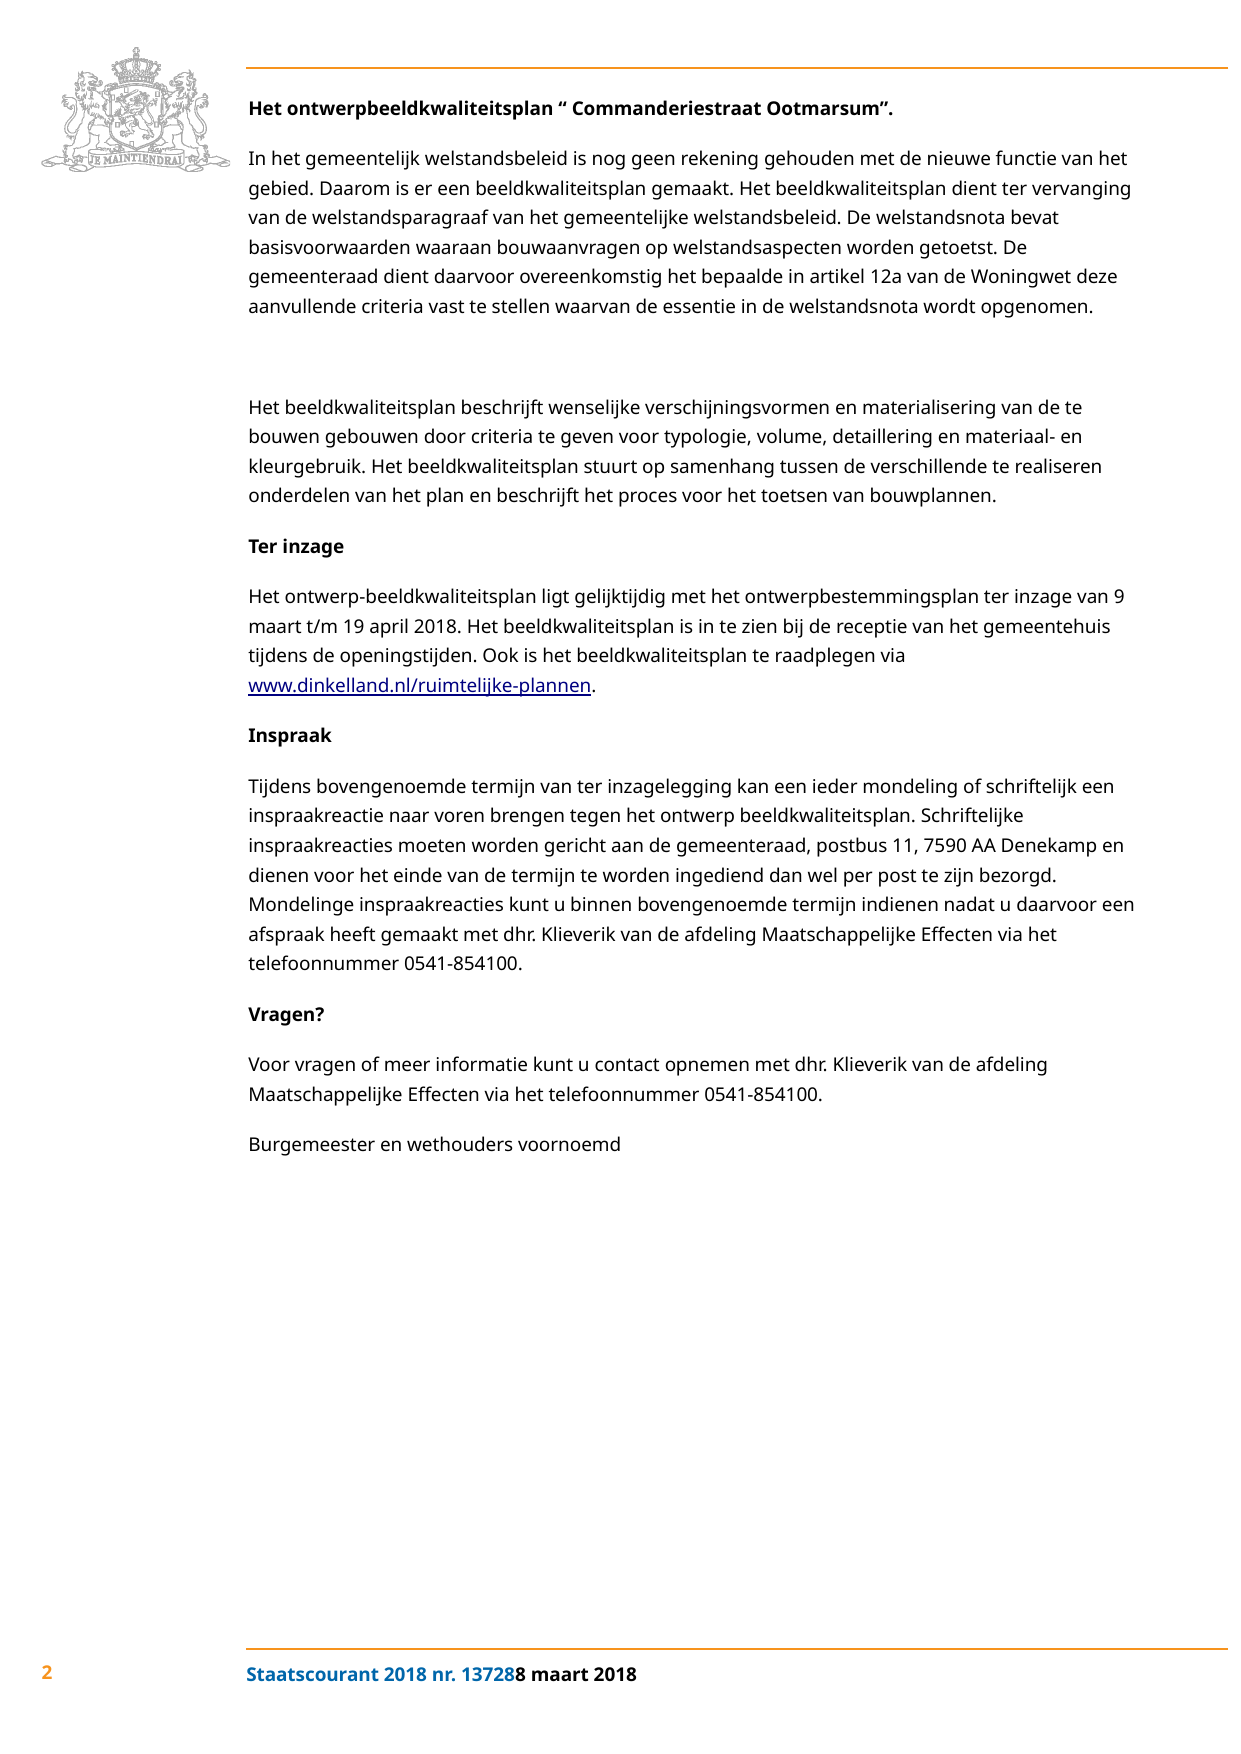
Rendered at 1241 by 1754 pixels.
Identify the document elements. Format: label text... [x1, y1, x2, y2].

text Vragen? [248, 1001, 1152, 1027]
text Tijdens bovengenoemde termijn van ter inzagelegging kan een ieder mondeling of schriftelijk een inspraakreactie naar voren brengen tegen het ontwerp beeldkwaliteitsplan. Schriftelijke inspraakreacties moeten worden gericht aan de gemeenteraad, postbus 11, 7590 AA Denekamp en dienen voor het einde van de termijn te worden ingediend dan wel per post te zijn bezorgd. Mondelinge inspraakreacties kunt u binnen bovengenoemde termijn indienen nadat u daarvoor een afspraak heeft gemaakt met dhr. Klieverik van de afdeling Maatschappelijke Effecten via het telefoonnummer 0541-854100. [248, 773, 1152, 976]
text Het beeldkwaliteitsplan beschrijft wenselijke verschijningsvormen en materialisering van de te bouwen gebouwen door criteria te geven voor typologie, volume, detaillering en materiaal- en kleurgebruik. Het beeldkwaliteitsplan stuurt op samenhang tussen de verschillende te realiseren onderdelen van het plan en beschrijft het proces voor het toetsen van bouwplannen. [248, 394, 1152, 508]
text Het ontwerpbeeldkwaliteitsplan “ Commanderiestraat Ootmarsum”. [248, 95, 1152, 121]
text In het gemeentelijk welstandsbeleid is nog geen rekening gehouden met de nieuwe functie van het gebied. Daarom is er een beeldkwaliteitsplan gemaakt. Het beeldkwaliteitsplan dient ter vervanging van de welstandsparagraaf van het gemeentelijke welstandsbeleid. De welstandsnota bevat basisvoorwaarden waaraan bouwaanvragen op welstandsaspecten worden getoetst. De gemeenteraad dient daarvoor overeenkomstig het bepaalde in artikel 12a van de Woningwet deze aanvullende criteria vast te stellen waarvan de essentie in de welstandsnota wordt opgenomen. [248, 145, 1152, 319]
text Inspraak [248, 723, 1152, 748]
text Het ontwerp-beeldkwaliteitsplan ligt gelijktijdig met het ontwerpbestemmingsplan ter inzage van 9 maart t/m 19 april 2018. Het beeldkwaliteitsplan is in te zien bij de receptie van het gemeentehuis tijdens de openingstijden. Ook is het beeldkwaliteitsplan te raadplegen via www.dinkelland.nl/ruimtelijke-plannen. [248, 583, 1152, 698]
text Voor vragen of meer informatie kunt u contact opnemen met dhr. Klieverik van de afdeling Maatschappelijke Effecten via het telefoonnummer 0541-854100. [248, 1051, 1152, 1107]
picture [41, 47, 231, 172]
text Burgemeester en wethouders voornoemd [248, 1131, 1152, 1157]
text Ter inzage [248, 533, 1152, 559]
